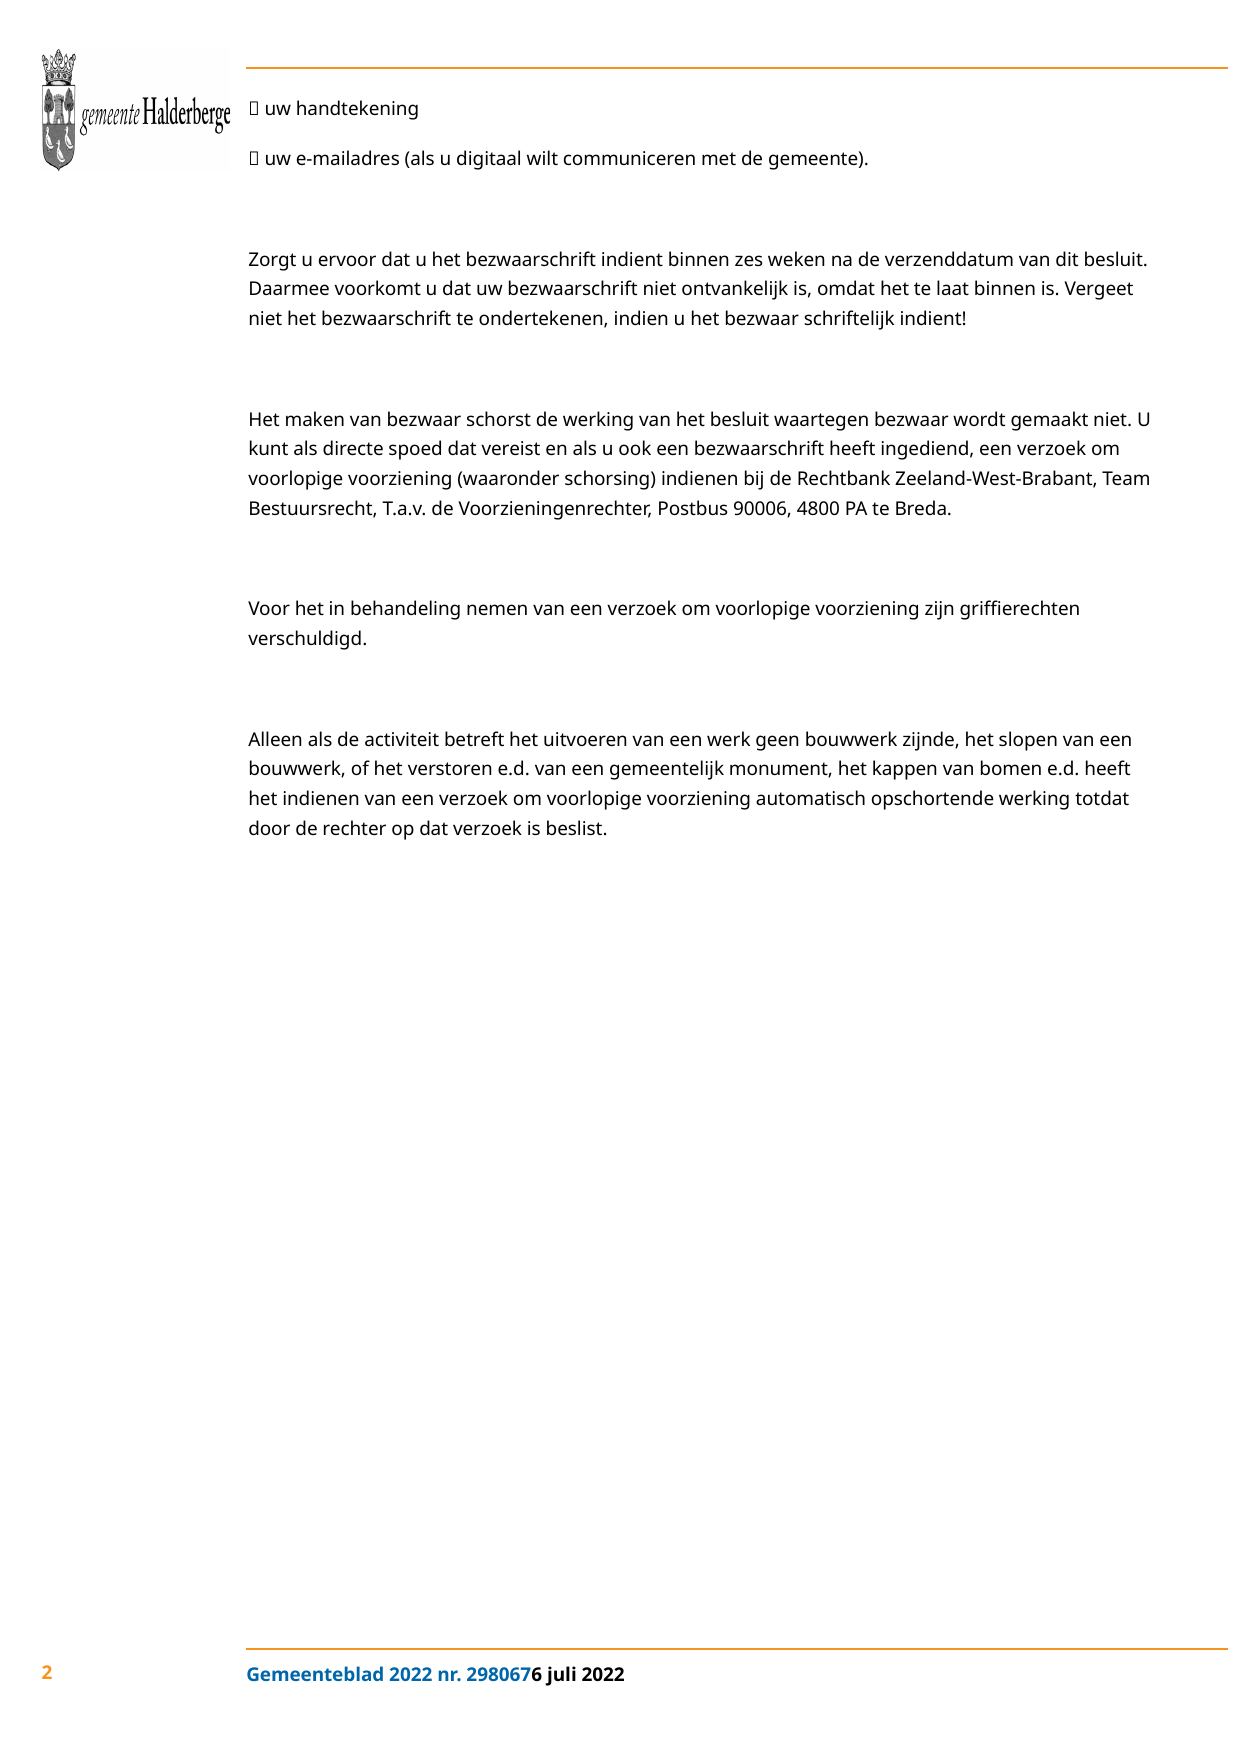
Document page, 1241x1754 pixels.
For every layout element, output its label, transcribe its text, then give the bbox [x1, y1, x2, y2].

text  uw e-mailadres (als u digitaal wilt communiceren met de gemeente). [248, 145, 1152, 171]
text Alleen als de activiteit betreft het uitvoeren van een werk geen bouwwerk zijnde, het slopen van een bouwwerk, of het verstoren e.d. van een gemeentelijk monument, het kappen van bomen e.d. heeft het indienen van een verzoek om voorlopige voorziening automatisch opschortende werking totdat door de rechter op dat verzoek is beslist. [248, 726, 1152, 841]
text Het maken van bezwaar schorst de werking van het besluit waartegen bezwaar wordt gemaakt niet. U kunt als directe spoed dat vereist en als u ook een bezwaarschrift heeft ingediend, een verzoek om voorlopige voorziening (waaronder schorsing) indienen bij de Rechtbank Zeeland-West-Brabant, Team Bestuursrecht, T.a.v. de Voorzieningenrechter, Postbus 90006, 4800 PA te Breda. [248, 406, 1152, 521]
picture [41, 47, 231, 172]
text Zorgt u ervoor dat u het bezwaarschrift indient binnen zes weken na de verzenddatum van dit besluit. Daarmee voorkomt u dat uw bezwaarschrift niet ontvankelijk is, omdat het te laat binnen is. Vergeet niet het bezwaarschrift te ondertekenen, indien u het bezwaar schriftelijk indient! [248, 246, 1152, 331]
text Voor het in behandeling nemen van een verzoek om voorlopige voorziening zijn griffierechten verschuldigd. [248, 596, 1152, 651]
text  uw handtekening [248, 95, 1152, 121]
